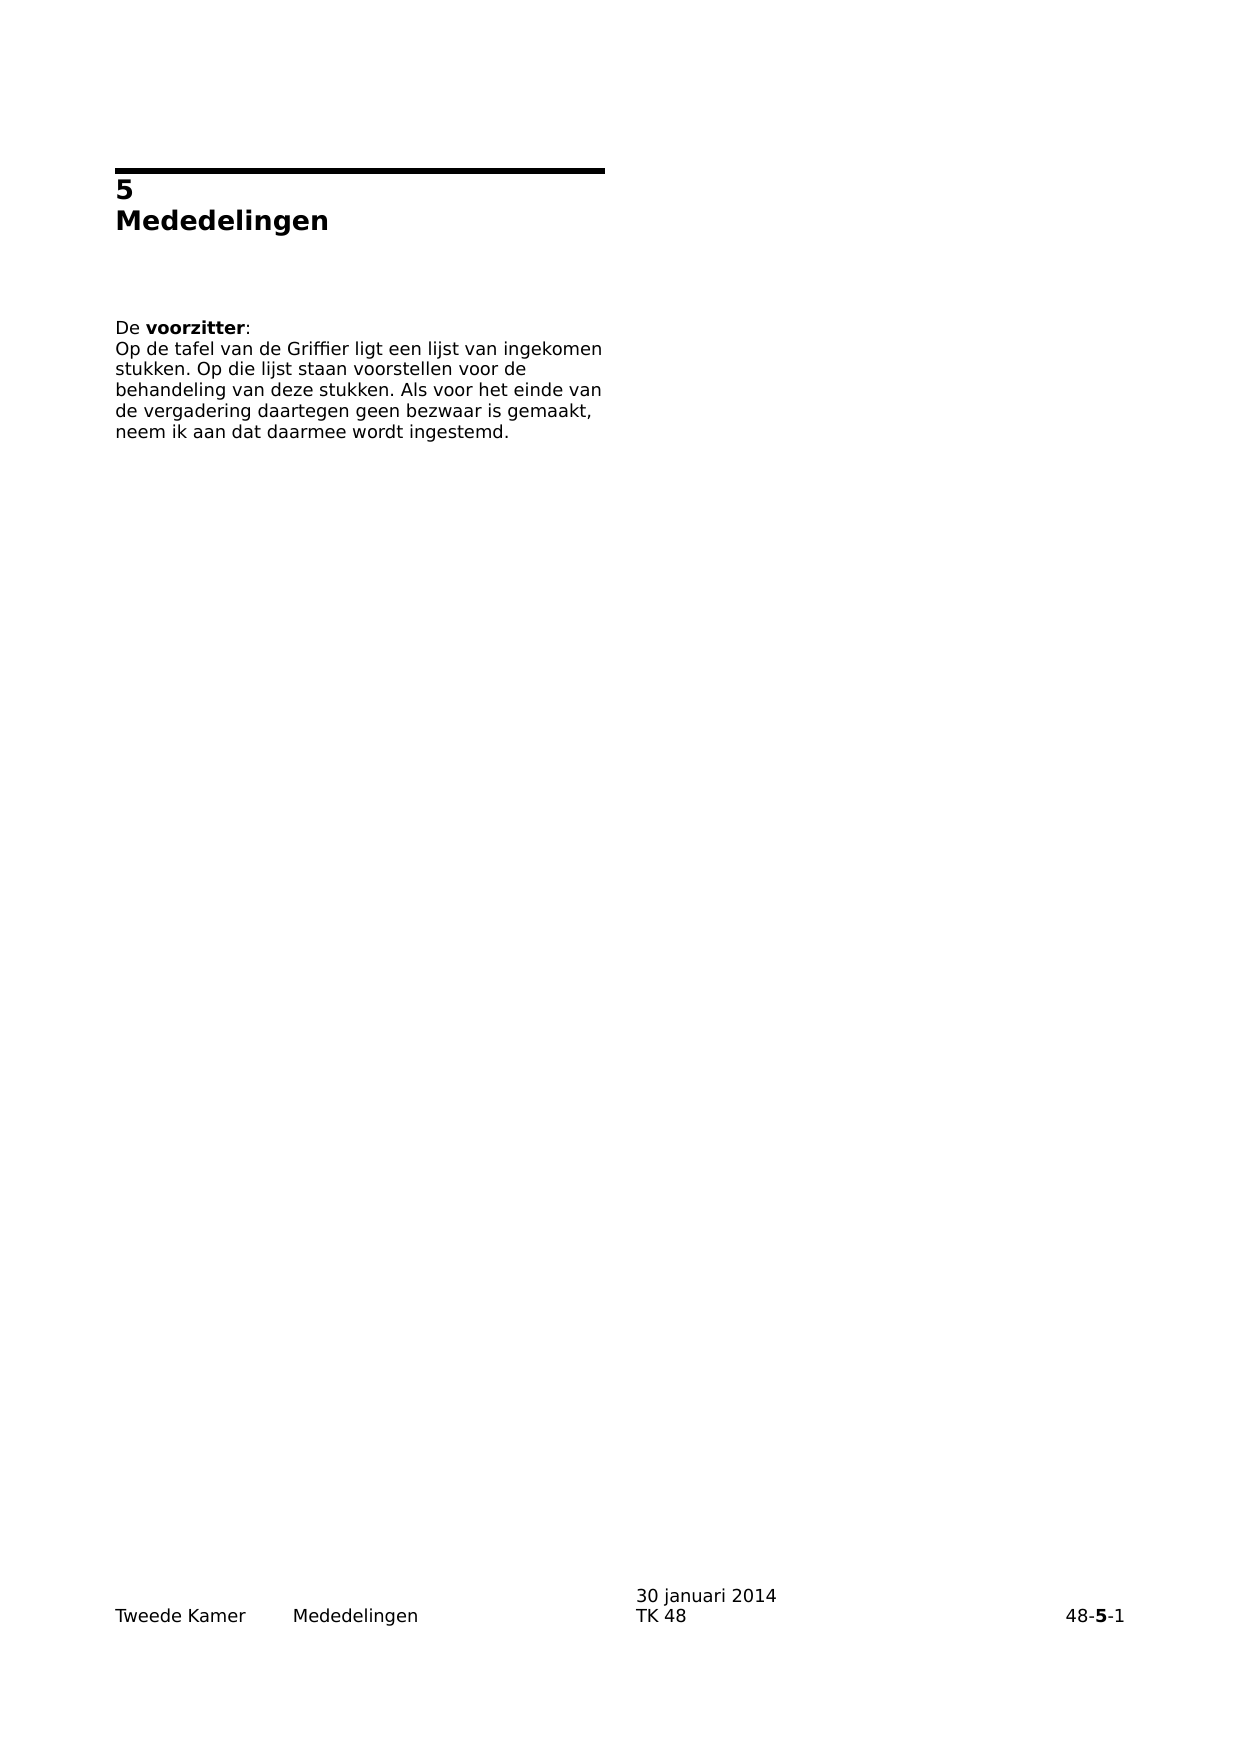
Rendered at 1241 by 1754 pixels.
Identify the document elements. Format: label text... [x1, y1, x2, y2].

title 5 Mededelingen [115, 174, 605, 237]
text Op de tafel van de Griffier ligt een lijst van ingekomen stukken. Op die lijst staan voorstellen voor de behandeling van deze stukken. Als voor het einde van de vergadering daartegen geen bezwaar is gemaakt, neem ik aan dat daarmee wordt ingestemd. [115, 338, 605, 442]
text De voorzitter: [115, 318, 605, 338]
